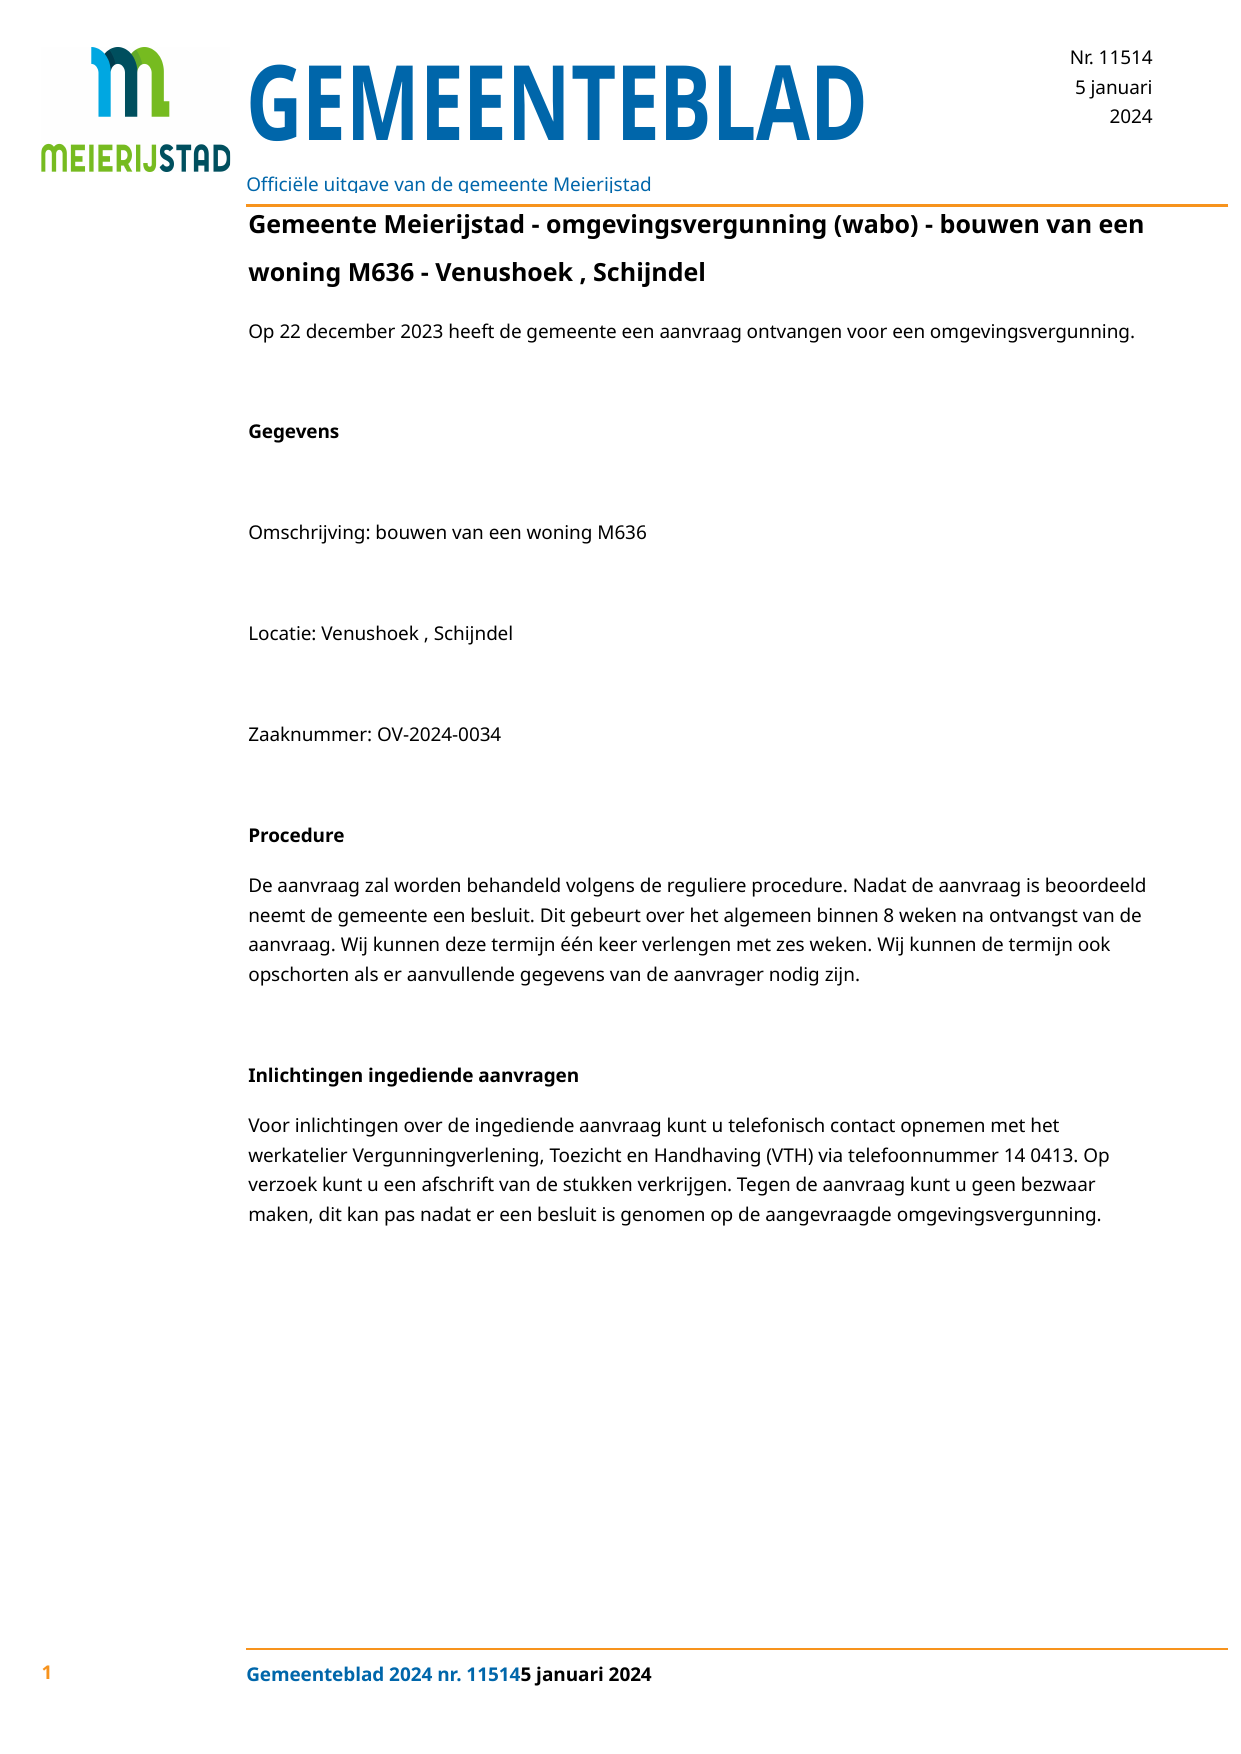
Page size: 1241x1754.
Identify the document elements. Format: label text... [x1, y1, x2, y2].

text Gemeente Meierijstad - omgevingsvergunning (wabo) - bouwen van een woning M636 - Venushoek , Schijndel [248, 207, 1152, 288]
text Zaaknummer: OV-2024-0034 [248, 721, 1152, 747]
text Locatie: Venushoek , Schijndel [248, 620, 1152, 646]
text Gegevens [248, 419, 1152, 444]
text De aanvraag zal worden behandeld volgens de reguliere procedure. Nadat de aanvraag is beoordeeld neemt de gemeente een besluit. Dit gebeurt over het algemeen binnen 8 weken na ontvangst van de aanvraag. Wij kunnen deze termijn één keer verlengen met zes weken. Wij kunnen de termijn ook opschorten als er aanvullende gegevens van de aanvrager nodig zijn. [248, 872, 1152, 987]
text Voor inlichtingen over de ingediende aanvraag kunt u telefonisch contact opnemen met het werkatelier Vergunningverlening, Toezicht en Handhaving (VTH) via telefoonnummer 14 0413. Op verzoek kunt u een afschrift van de stukken verkrijgen. Tegen de aanvraag kunt u geen bezwaar maken, dit kan pas nadat er een besluit is genomen op de aangevraagde omgevingsvergunning. [248, 1112, 1152, 1227]
picture [41, 47, 231, 172]
text Inlichtingen ingediende aanvragen [248, 1062, 1152, 1088]
text Op 22 december 2023 heeft de gemeente een aanvraag ontvangen voor een omgevingsvergunning. [248, 318, 1152, 344]
text Omschrijving: bouwen van een woning M636 [248, 519, 1152, 545]
text Procedure [248, 822, 1152, 848]
